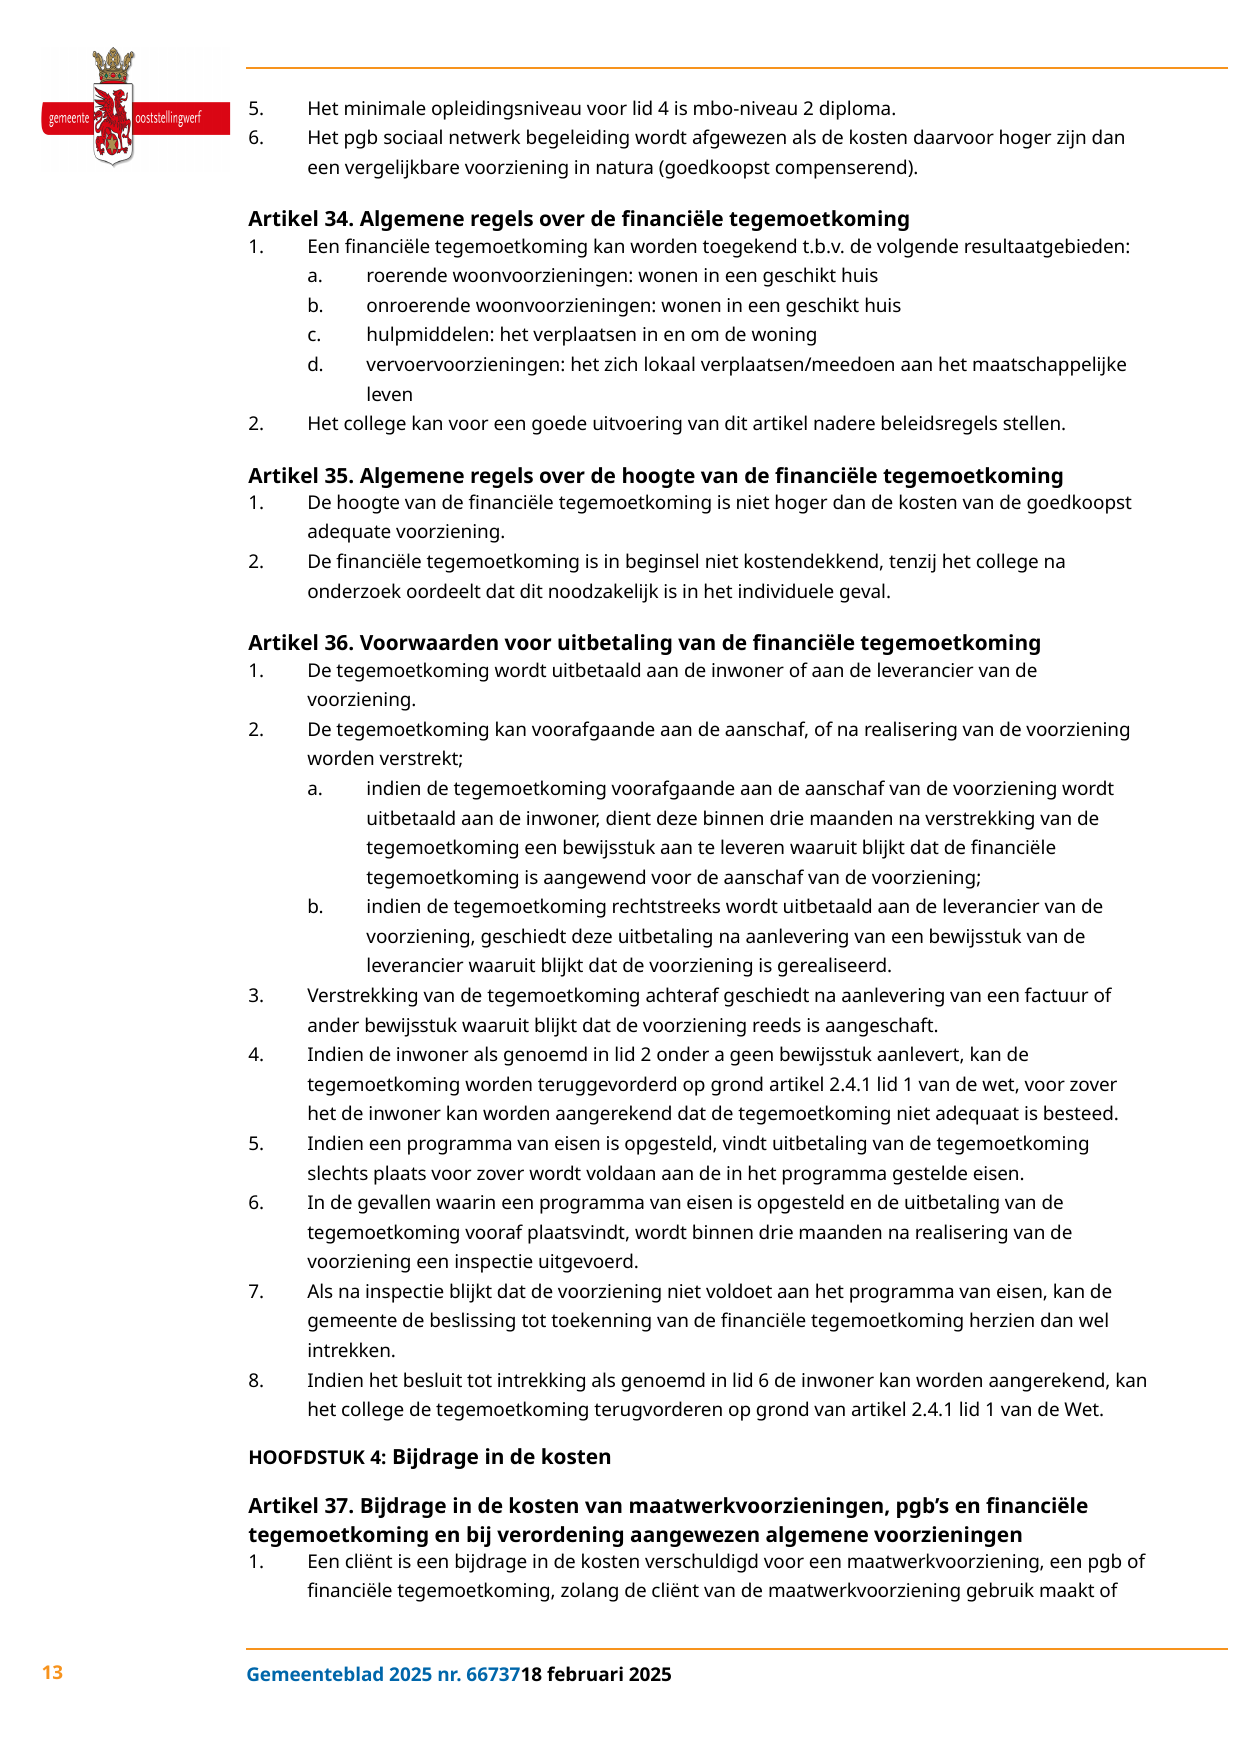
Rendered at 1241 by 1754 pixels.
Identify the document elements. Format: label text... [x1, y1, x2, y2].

list In de gevallen waarin een programma van eisen is opgesteld en de uitbetaling van de tegemoetkoming vooraf plaatsvindt, wordt binnen drie maanden na realisering van de voorziening een inspectie uitgevoerd. [248, 1189, 1152, 1274]
list De tegemoetkoming kan voorafgaande aan de aanschaf, of na realisering van de voorziening worden verstrekt; [248, 716, 1152, 771]
list roerende woonvoorzieningen: wonen in een geschikt huis [307, 262, 1152, 288]
text Artikel 36. Voorwaarden voor uitbetaling van de financiële tegemoetkoming [248, 628, 1152, 657]
list indien de tegemoetkoming voorafgaande aan de aanschaf van de voorziening wordt uitbetaald aan de inwoner, dient deze binnen drie maanden na verstrekking van de tegemoetkoming een bewijsstuk aan te leveren waaruit blijkt dat de financiële tegemoetkoming is aangewend voor de aanschaf van de voorziening; [307, 775, 1152, 889]
list Indien de inwoner als genoemd in lid 2 onder a geen bewijsstuk aanlevert, kan de tegemoetkoming worden teruggevorderd op grond artikel 2.4.1 lid 1 van de wet, voor zover het de inwoner kan worden aangerekend dat de tegemoetkoming niet adequaat is besteed. [248, 1041, 1152, 1126]
list indien de tegemoetkoming rechtstreeks wordt uitbetaald aan de leverancier van de voorziening, geschiedt deze uitbetaling na aanlevering van een bewijsstuk van de leverancier waaruit blijkt dat de voorziening is gerealiseerd. [307, 893, 1152, 978]
list Het college kan voor een goede uitvoering van dit artikel nadere beleidsregels stellen. [248, 410, 1152, 436]
list Verstrekking van de tegemoetkoming achteraf geschiedt na aanlevering van een factuur of ander bewijsstuk waaruit blijkt dat de voorziening reeds is aangeschaft. [248, 982, 1152, 1037]
list Als na inspectie blijkt dat de voorziening niet voldoet aan het programma van eisen, kan de gemeente de beslissing tot toekenning van de financiële tegemoetkoming herzien dan wel intrekken. [248, 1278, 1152, 1363]
list Het minimale opleidingsniveau voor lid 4 is mbo-niveau 2 diploma. [248, 95, 1152, 121]
text Artikel 37. Bijdrage in de kosten van maatwerkvoorzieningen, pgb’s en financiële tegemoetkoming en bij verordening aangewezen algemene voorzieningen [248, 1491, 1152, 1548]
list vervoervoorzieningen: het zich lokaal verplaatsen/meedoen aan het maatschappelijke leven [307, 351, 1152, 406]
list Indien het besluit tot intrekking als genoemd in lid 6 de inwoner kan worden aangerekend, kan het college de tegemoetkoming terugvorderen op grond van artikel 2.4.1 lid 1 van de Wet. [248, 1367, 1152, 1422]
list Het pgb sociaal netwerk begeleiding wordt afgewezen als de kosten daarvoor hoger zijn dan een vergelijkbare voorziening in natura (goedkoopst compenserend). [248, 124, 1152, 180]
list De hoogte van de financiële tegemoetkoming is niet hoger dan de kosten van de goedkoopst adequate voorziening. [248, 489, 1152, 544]
text Artikel 35. Algemene regels over de hoogte van de financiële tegemoetkoming [248, 461, 1152, 489]
list De financiële tegemoetkoming is in beginsel niet kostendekkend, tenzij het college na onderzoek oordeelt dat dit noodzakelijk is in het individuele geval. [248, 548, 1152, 604]
picture [41, 47, 231, 172]
list Een cliënt is een bijdrage in de kosten verschuldigd voor een maatwerkvoorziening, een pgb of financiële tegemoetkoming, zolang de cliënt van de maatwerkvoorziening gebruik maakt of [248, 1548, 1152, 1603]
text Artikel 34. Algemene regels over de financiële tegemoetkoming [248, 204, 1152, 233]
list onroerende woonvoorzieningen: wonen in een geschikt huis [307, 292, 1152, 318]
text HOOFDSTUK 4: Bijdrage in de kosten [248, 1442, 1152, 1470]
list Indien een programma van eisen is opgesteld, vindt uitbetaling van de tegemoetkoming slechts plaats voor zover wordt voldaan aan de in het programma gestelde eisen. [248, 1130, 1152, 1185]
list hulpmiddelen: het verplaatsen in en om de woning [307, 322, 1152, 347]
list De tegemoetkoming wordt uitbetaald aan de inwoner of aan de leverancier van de voorziening. [248, 657, 1152, 712]
list Een financiële tegemoetkoming kan worden toegekend t.b.v. de volgende resultaatgebieden: [248, 233, 1152, 258]
